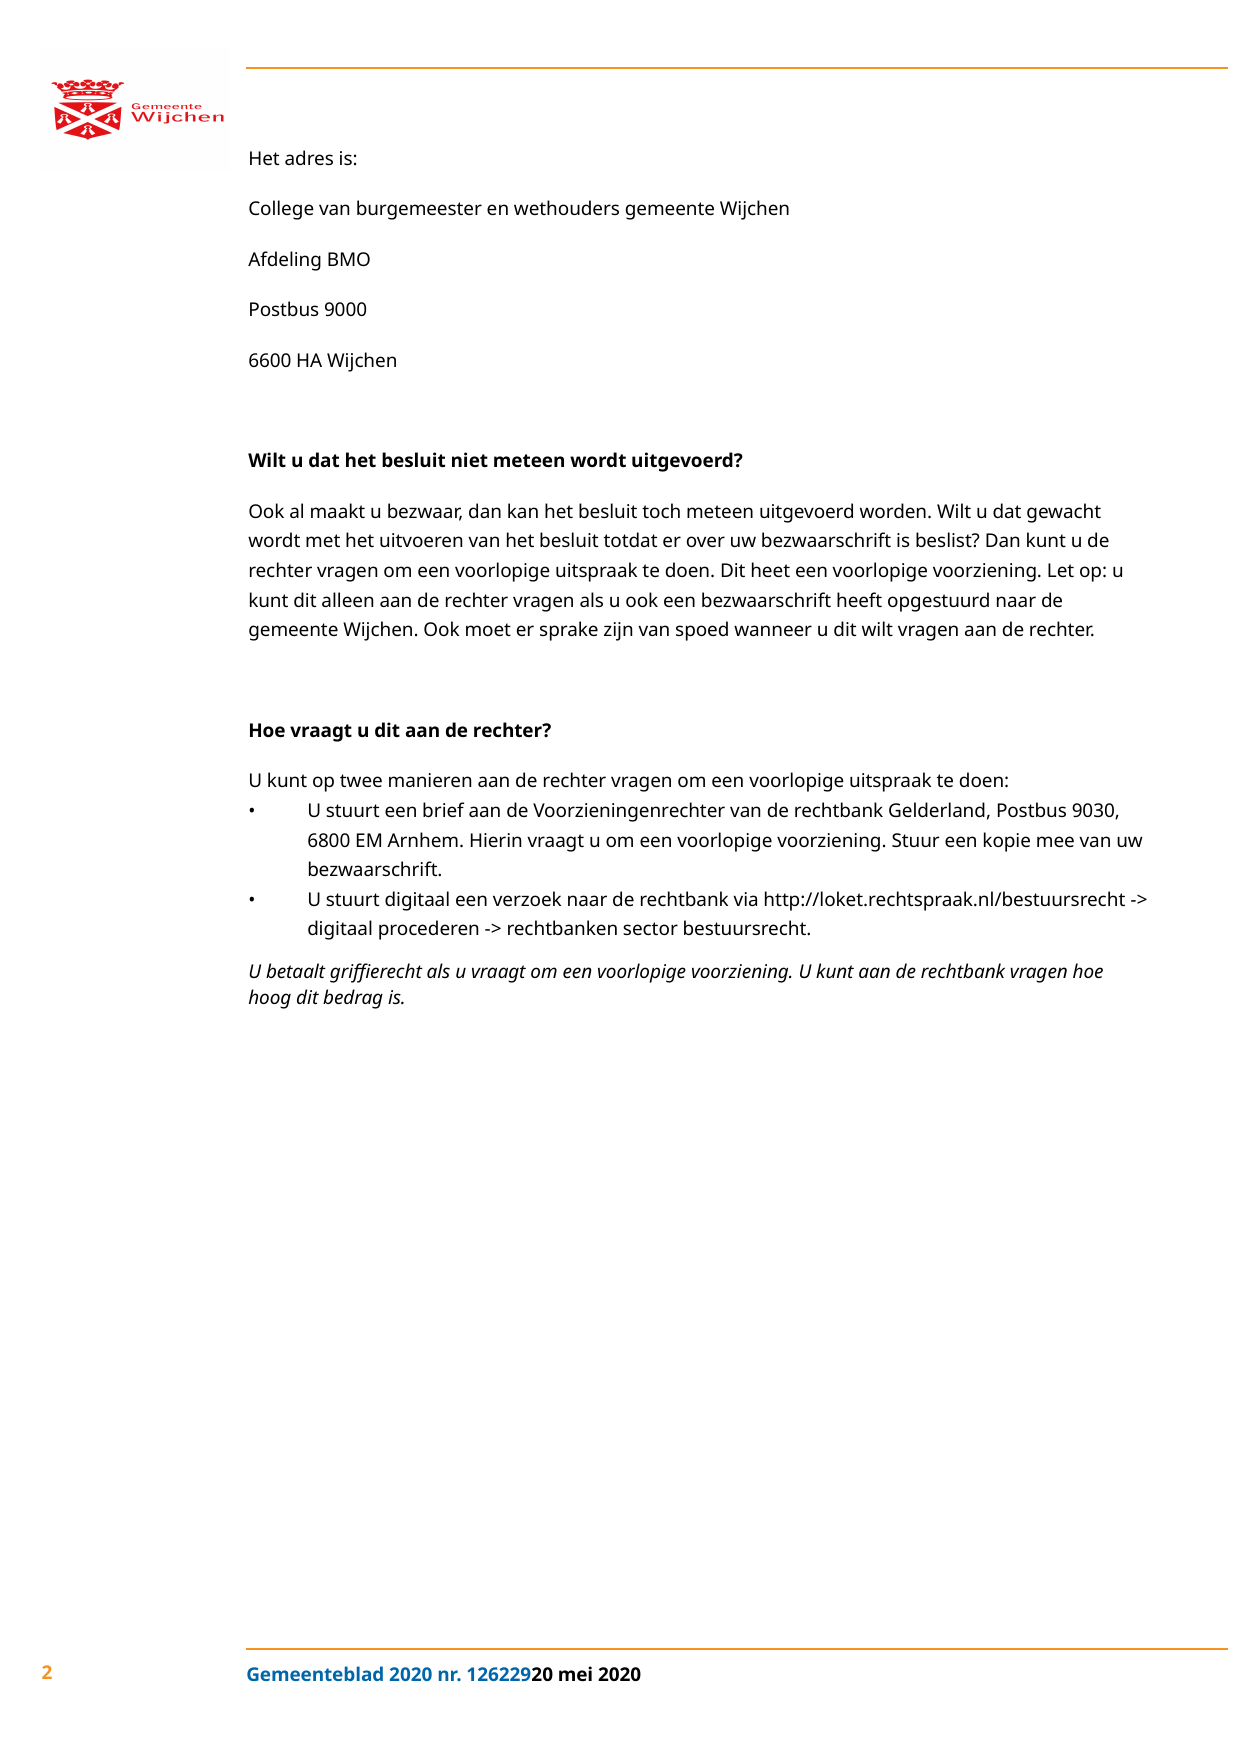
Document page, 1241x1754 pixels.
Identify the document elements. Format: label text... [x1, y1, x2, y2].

text U betaalt griffierecht als u vraagt om een voorlopige voorziening. U kunt aan de rechtbank vragen hoe hoog dit bedrag is. [248, 959, 1152, 1010]
text Hoe vraagt u dit aan de rechter? [248, 717, 1152, 743]
list U stuurt digitaal een verzoek naar de rechtbank via http://loket.rechtspraak.nl/bestuursrecht -> digitaal procederen -> rechtbanken sector bestuursrecht. [248, 886, 1152, 941]
text Het adres is: [248, 145, 1152, 171]
text Wilt u dat het besluit niet meteen wordt uitgevoerd? [248, 448, 1152, 473]
text Afdeling BMO [248, 246, 1152, 272]
text College van burgemeester en wethouders gemeente Wijchen [248, 196, 1152, 221]
list U stuurt een brief aan de Voorzieningenrechter van de rechtbank Gelderland, Postbus 9030, 6800 EM Arnhem. Hierin vraagt u om een voorlopige voorziening. Stuur een kopie mee van uw bezwaarschrift. [248, 797, 1152, 882]
text Ook al maakt u bezwaar, dan kan het besluit toch meteen uitgevoerd worden. Wilt u dat gewacht wordt met het uitvoeren van het besluit totdat er over uw bezwaarschrift is beslist? Dan kunt u de rechter vragen om een voorlopige uitspraak te doen. Dit heet een voorlopige voorziening. Let op: u kunt dit alleen aan de rechter vragen als u ook een bezwaarschrift heeft opgestuurd naar de gemeente Wijchen. Ook moet er sprake zijn van spoed wanneer u dit wilt vragen aan de rechter. [248, 498, 1152, 642]
text U kunt op twee manieren aan de rechter vragen om een voorlopige uitspraak te doen: [248, 768, 1152, 793]
text Postbus 9000 [248, 296, 1152, 322]
picture [41, 47, 231, 172]
text 6600 HA Wijchen [248, 347, 1152, 373]
